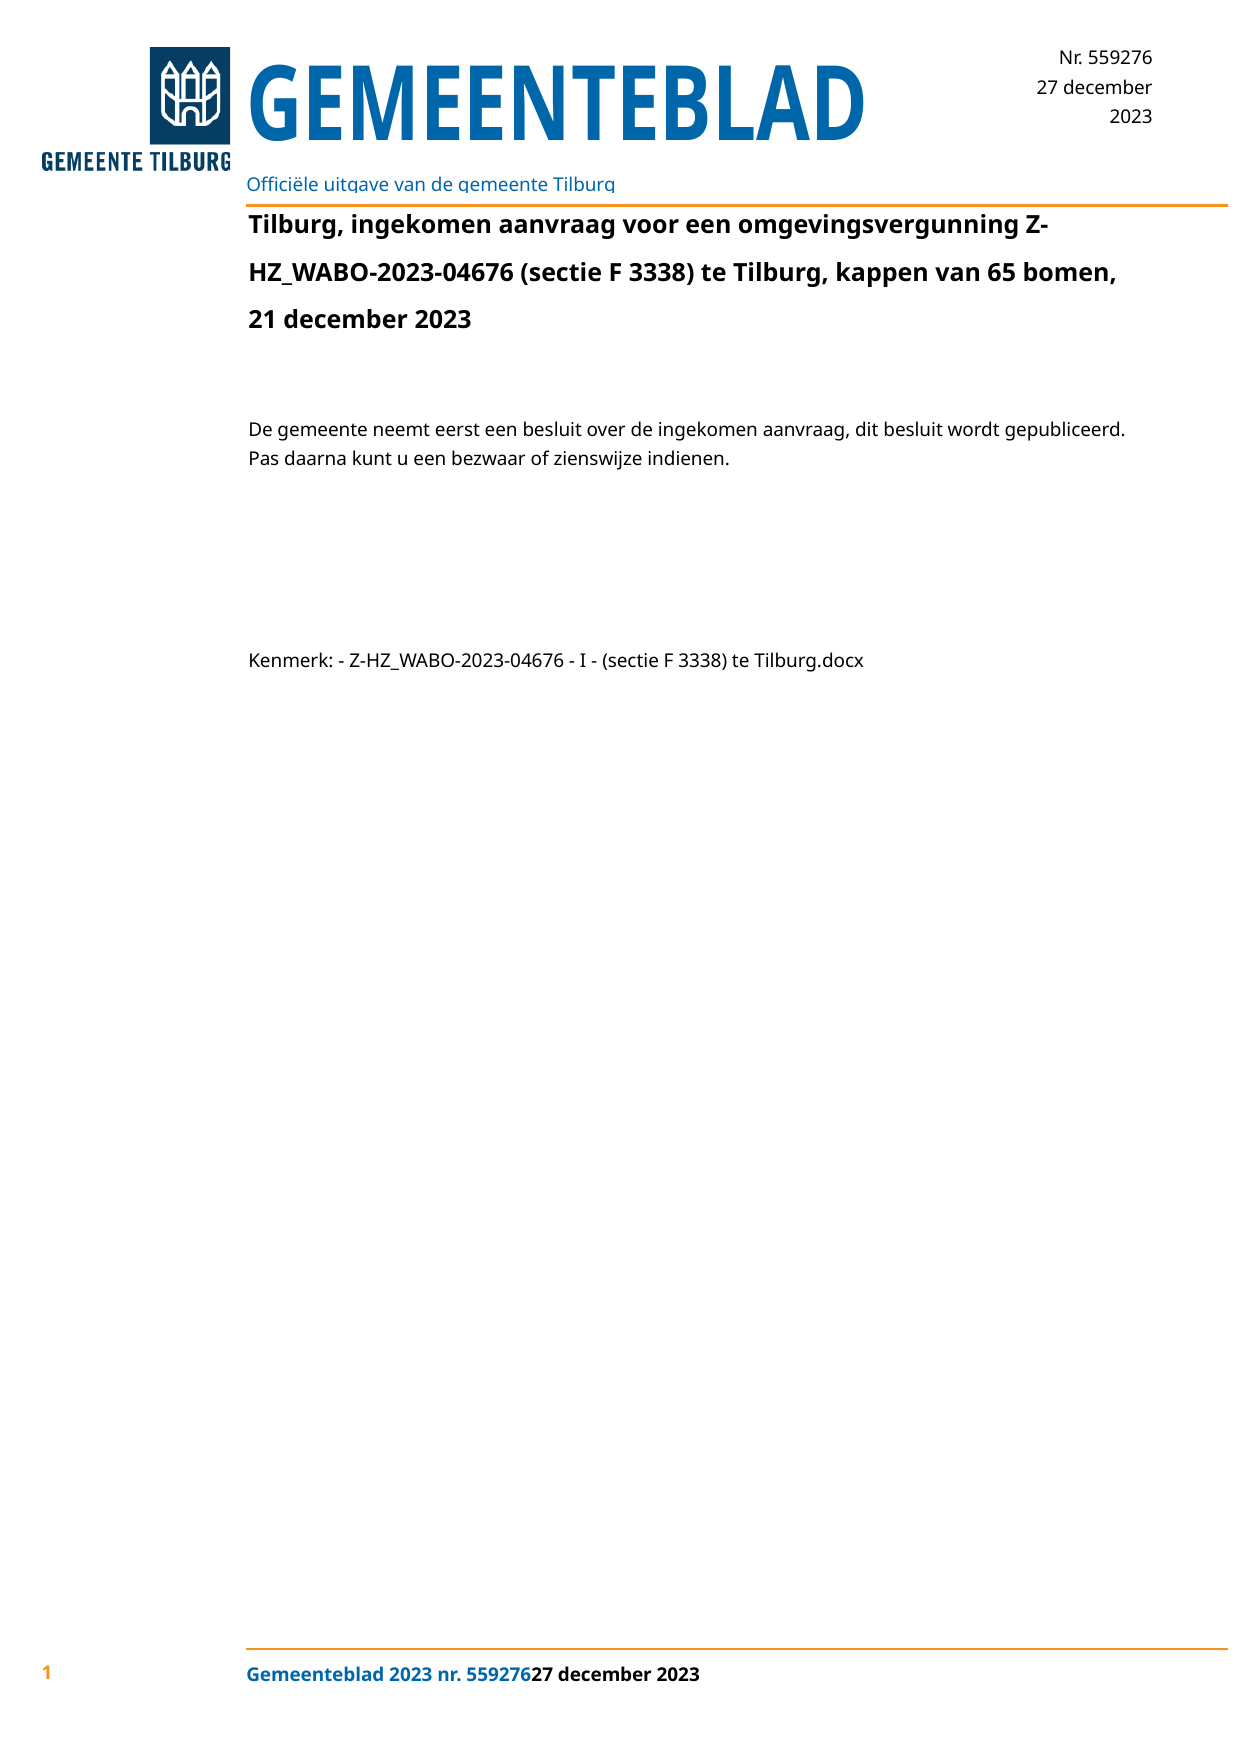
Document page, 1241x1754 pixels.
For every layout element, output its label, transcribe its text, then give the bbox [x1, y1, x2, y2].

text Tilburg, ingekomen aanvraag voor een omgevingsvergunning Z-HZ_WABO-2023-04676 (sectie F 3338) te Tilburg, kappen van 65 bomen, 21 december 2023 [248, 207, 1152, 336]
text De gemeente neemt eerst een besluit over de ingekomen aanvraag, dit besluit wordt gepubliceerd. Pas daarna kunt u een bezwaar of zienswijze indienen. [248, 416, 1152, 471]
picture [41, 47, 231, 172]
text Kenmerk: - Z-HZ_WABO-2023-04676 - I - (sectie F 3338) te Tilburg.docx [248, 647, 1152, 673]
